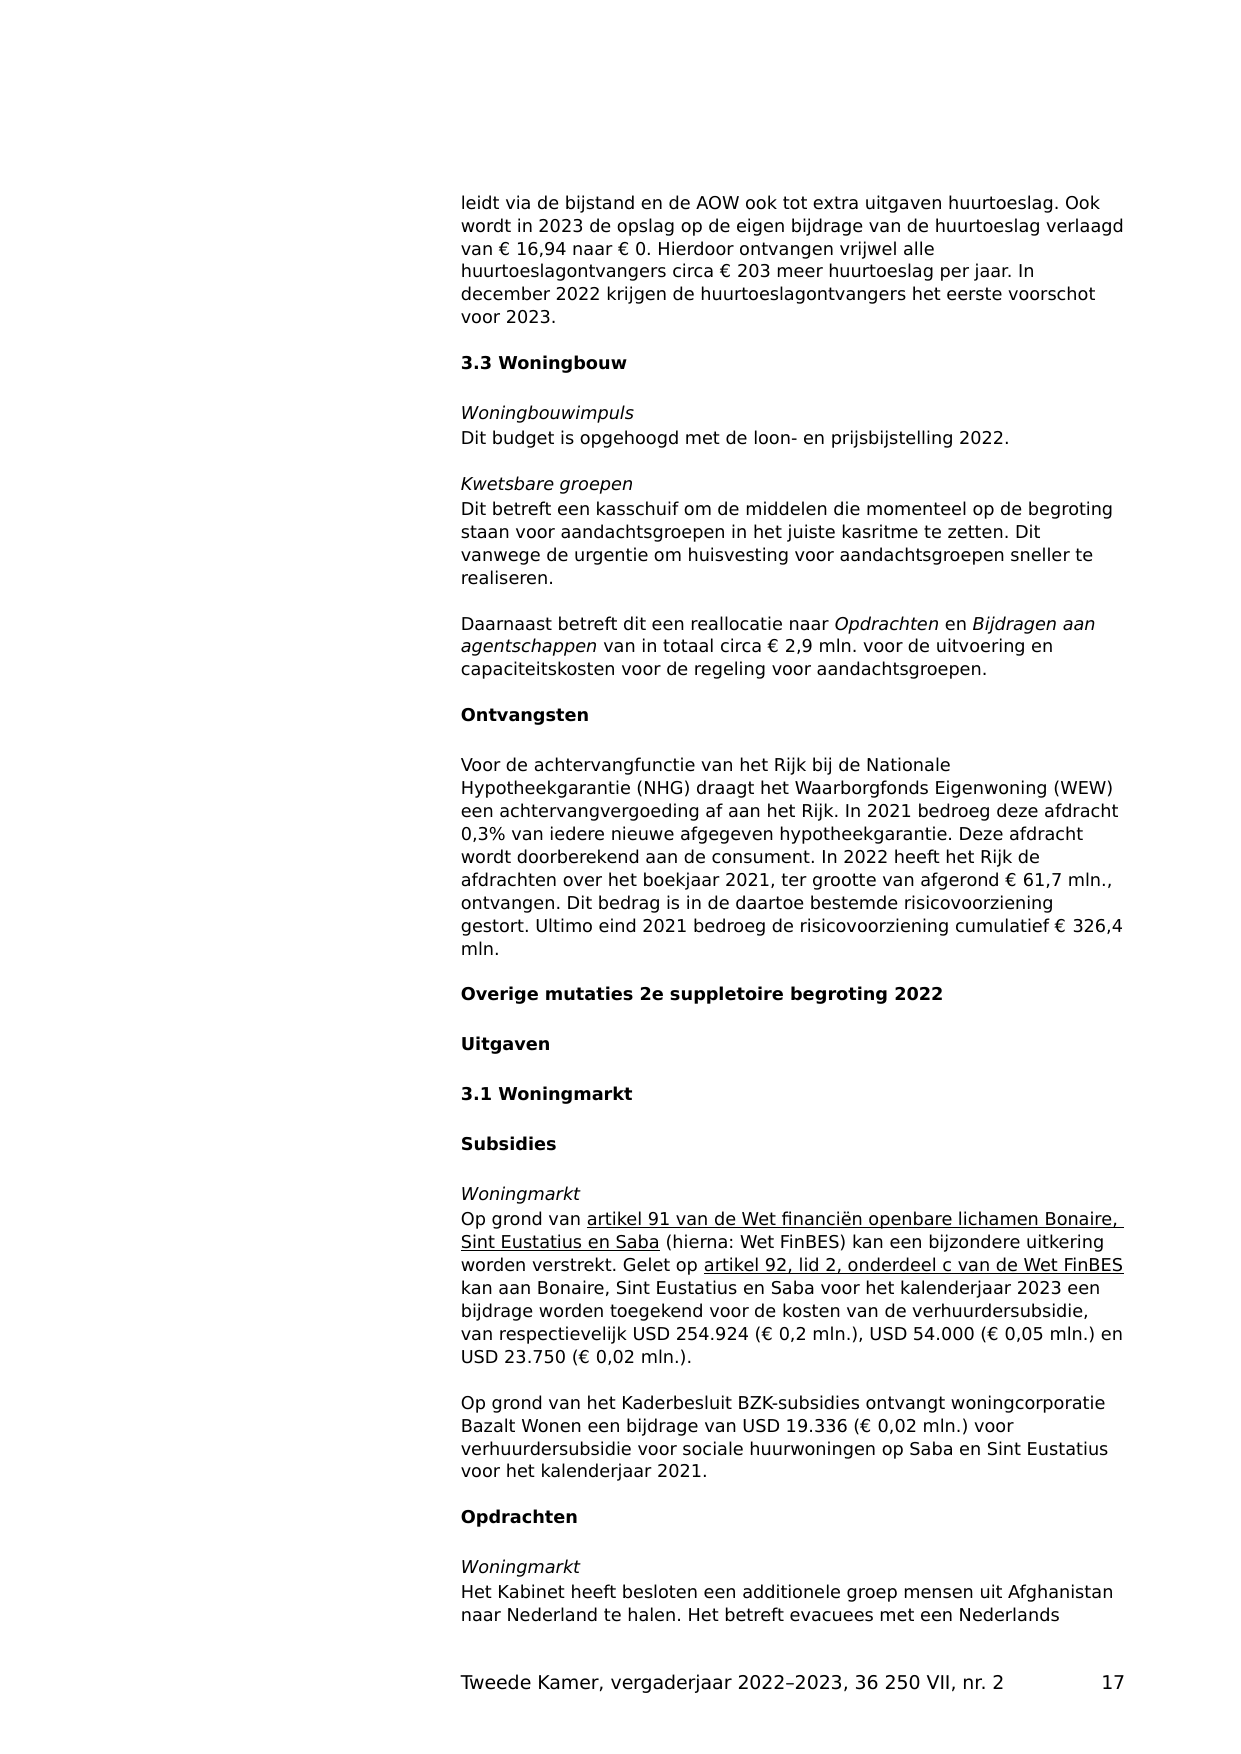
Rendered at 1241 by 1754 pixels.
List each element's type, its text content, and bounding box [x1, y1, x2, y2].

text Subsidies [461, 1132, 1125, 1155]
text Uitgaven [461, 1032, 1125, 1055]
text Dit budget is opgehoogd met de loon- en prijsbijstelling 2022. [461, 426, 1125, 449]
text Kwetsbare groepen [461, 472, 1125, 495]
text 3.3 Woningbouw [461, 351, 1125, 374]
text Woningmarkt [461, 1555, 1125, 1578]
text leidt via de bijstand en de AOW ook tot extra uitgaven huurtoeslag. Ook wordt in 2023 de opslag op de eigen bijdrage van de huurtoeslag verlaagd van € 16,94 naar € 0. Hierdoor ontvangen vrijwel alle huurtoeslagontvangers circa € 203 meer huurtoeslag per jaar. In december 2022 krijgen de huurtoeslagontvangers het eerste voorschot voor 2023. [461, 191, 1125, 328]
text Voor de achtervangfunctie van het Rijk bij de Nationale Hypotheekgarantie (NHG) draagt het Waarborgfonds Eigenwoning (WEW) een achtervangvergoeding af aan het Rijk. In 2021 bedroeg deze afdracht 0,3% van iedere nieuwe afgegeven hypotheekgarantie. Deze afdracht wordt doorberekend aan de consument. In 2022 heeft het Rijk de afdrachten over het boekjaar 2021, ter grootte van afgerond € 61,7 mln., ontvangen. Dit bedrag is in de daartoe bestemde risicovoorziening gestort. Ultimo eind 2021 bedroeg de risicovoorziening cumulatief € 326,4 mln. [461, 753, 1125, 959]
text Opdrachten [461, 1505, 1125, 1528]
text Overige mutaties 2e suppletoire begroting 2022 [461, 982, 1125, 1005]
text Woningbouwimpuls [461, 401, 1125, 424]
text Op grond van het Kaderbesluit BZK-subsidies ontvangt woningcorporatie Bazalt Wonen een bijdrage van USD 19.336 (€ 0,02 mln.) voor verhuurdersubsidie voor sociale huurwoningen op Saba en Sint Eustatius voor het kalenderjaar 2021. [461, 1391, 1125, 1482]
text Woningmarkt [461, 1182, 1125, 1205]
text Dit betreft een kasschuif om de middelen die momenteel op de begroting staan voor aandachtsgroepen in het juiste kasritme te zetten. Dit vanwege de urgentie om huisvesting voor aandachtsgroepen sneller te realiseren. [461, 497, 1125, 589]
text Daarnaast betreft dit een reallocatie naar Opdrachten en Bijdragen aan agentschappen van in totaal circa € 2,9 mln. voor de uitvoering en capaciteitskosten voor de regeling voor aandachtsgroepen. [461, 612, 1125, 680]
text Op grond van artikel 91 van de Wet financiën openbare lichamen Bonaire, Sint Eustatius en Saba (hierna: Wet FinBES) kan een bijzondere uitkering worden verstrekt. Gelet op artikel 92, lid 2, onderdeel c van de Wet FinBES kan aan Bonaire, Sint Eustatius en Saba voor het kalenderjaar 2023 een bijdrage worden toegekend voor de kosten van de verhuurdersubsidie, van respectievelijk USD 254.924 (€ 0,2 mln.), USD 54.000 (€ 0,05 mln.) en USD 23.750 (€ 0,02 mln.). [461, 1207, 1125, 1368]
text Het Kabinet heeft besloten een additionele groep mensen uit Afghanistan naar Nederland te halen. Het betreft evacuees met een Nederlands [461, 1580, 1125, 1626]
text 3.1 Woningmarkt [461, 1082, 1125, 1105]
text Ontvangsten [461, 703, 1125, 726]
